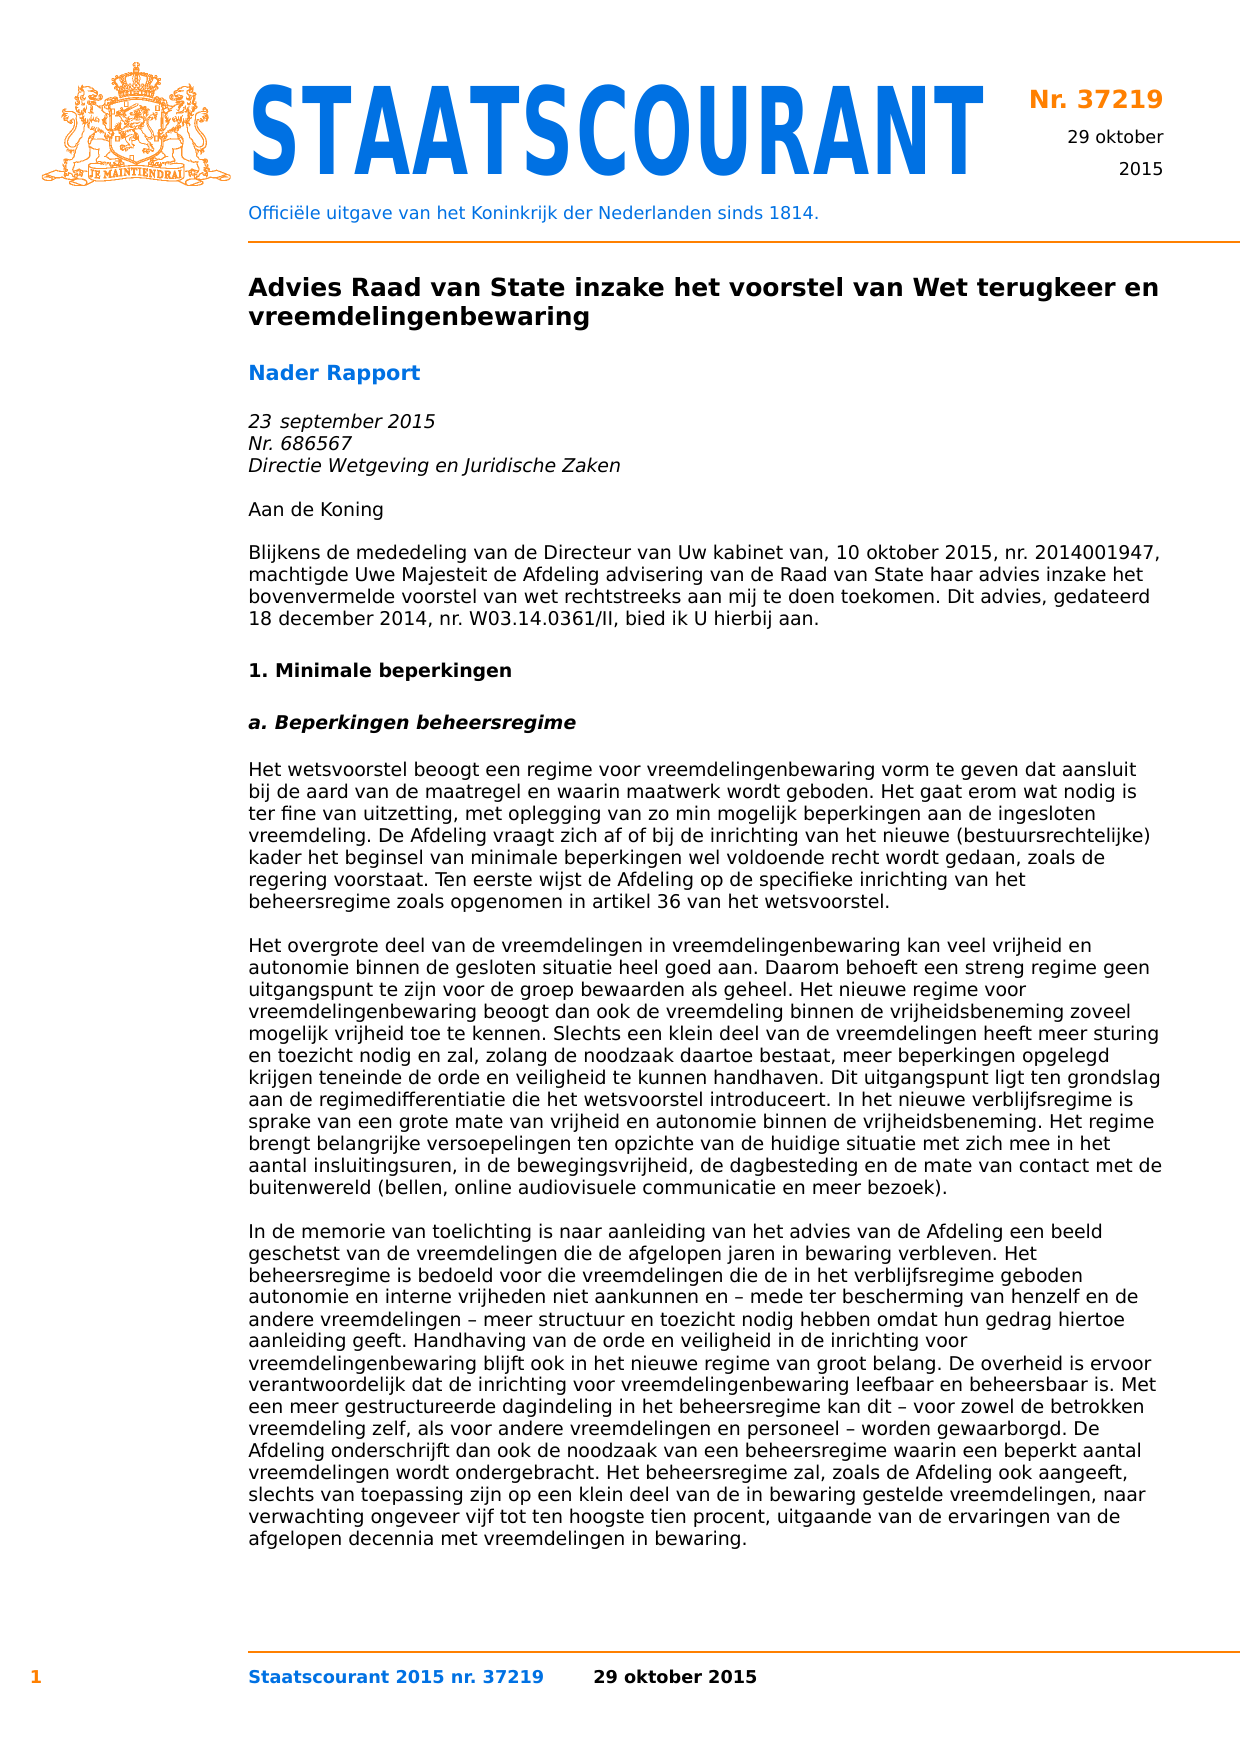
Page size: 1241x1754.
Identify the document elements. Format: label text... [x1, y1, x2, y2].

subtitle Nader Rapport [248, 361, 1163, 386]
table_header Nr. 37219 [998, 62, 1240, 121]
table_header STAATSCOURANT [248, 62, 998, 203]
text Het overgrote deel van de vreemdelingen in vreemdelingenbewaring kan veel vrijheid en autonomie binnen de gesloten situatie heel goed aan. Daarom behoeft een streng regime geen uitgangspunt te zijn voor de groep bewaarden als geheel. Het nieuwe regime voor vreemdelingenbewaring beoogt dan ook de vreemdeling binnen de vrijheidsbeneming zoveel mogelijk vrijheid toe te kennen. Slechts een klein deel van de vreemdelingen heeft meer sturing en toezicht nodig en zal, zolang de noodzaak daartoe bestaat, meer beperkingen opgelegd krijgen teneinde de orde en veiligheid te kunnen handhaven. Dit uitgangspunt ligt ten grondslag aan de regimedifferentiatie die het wetsvoorstel introduceert. In het nieuwe verblijfsregime is sprake van een grote mate van vrijheid en autonomie binnen de vrijheidsbeneming. Het regime brengt belangrijke versoepelingen ten opzichte van de huidige situatie met zich mee in het aantal insluitingsuren, in de bewegingsvrijheid, de dagbesteding en de mate van contact met de buitenwereld (bellen, online audiovisuele communicatie en meer bezoek). [248, 935, 1163, 1199]
text Directie Wetgeving en Juridische Zaken [248, 454, 1163, 477]
table_cell Officiële uitgave van het Koninkrijk der Nederlanden sinds 1814. [248, 203, 1240, 241]
text Blijkens de mededeling van de Directeur van Uw kabinet van, 10 oktober 2015, nr. 2014001947, machtigde Uwe Majesteit de Afdeling advisering van de Raad van State haar advies inzake het bovenvermelde voorstel van wet rechtstreeks aan mij te doen toekomen. Dit advies, gedateerd 18 december 2014, nr. W03.14.0361/II, bied ik U hierbij aan. [248, 542, 1163, 630]
text Aan de Koning [248, 498, 1163, 520]
table_cell 29 oktober [998, 121, 1240, 153]
text Nr. 686567 [248, 433, 1163, 454]
table_cell 2015 [998, 153, 1240, 203]
subtitle Advies Raad van State inzake het voorstel van Wet terugkeer en vreemdelingenbewaring [248, 273, 1163, 331]
table_header [25, 62, 248, 241]
text Het wetsvoorstel beoogt een regime voor vreemdelingenbewaring vorm te geven dat aansluit bij de aard van de maatregel en waarin maatwerk wordt geboden. Het gaat erom wat nodig is ter fine van uitzetting, met oplegging van zo min mogelijk beperkingen aan de ingesloten vreemdeling. De Afdeling vraagt zich af of bij de inrichting van het nieuwe (bestuursrechtelijke) kader het beginsel van minimale beperkingen wel voldoende recht wordt gedaan, zoals de regering voorstaat. Ten eerste wijst de Afdeling op de specifieke inrichting van het beheersregime zoals opgenomen in artikel 36 van het wetsvoorstel. [248, 759, 1163, 913]
text In de memorie van toelichting is naar aanleiding van het advies van de Afdeling een beeld geschetst van de vreemdelingen die de afgelopen jaren in bewaring verbleven. Het beheersregime is bedoeld voor die vreemdelingen die de in het verblijfsregime geboden autonomie en interne vrijheden niet aankunnen en – mede ter bescherming van henzelf en de andere vreemdelingen – meer structuur en toezicht nodig hebben omdat hun gedrag hiertoe aanleiding geeft. Handhaving van de orde en veiligheid in de inrichting voor vreemdelingenbewaring blijft ook in het nieuwe regime van groot belang. De overheid is ervoor verantwoordelijk dat de inrichting voor vreemdelingenbewaring leefbaar en beheersbaar is. Met een meer gestructureerde dagindeling in het beheersregime kan dit – voor zowel de betrokken vreemdeling zelf, als voor andere vreemdelingen en personeel – worden gewaarborgd. De Afdeling onderschrijft dan ook de noodzaak van een beheersregime waarin een beperkt aantal vreemdelingen wordt ondergebracht. Het beheersregime zal, zoals de Afdeling ook aangeeft, slechts van toepassing zijn op een klein deel van de in bewaring gestelde vreemdelingen, naar verwachting ongeveer vijf tot ten hoogste tien procent, uitgaande van de ervaringen van de afgelopen decennia met vreemdelingen in bewaring. [248, 1221, 1163, 1550]
subtitle 1. Minimale beperkingen [248, 660, 1163, 682]
picture [41, 62, 231, 186]
text 23 september 2015 [248, 411, 1163, 433]
subtitle a. Beperkingen beheersregime [248, 712, 1163, 734]
